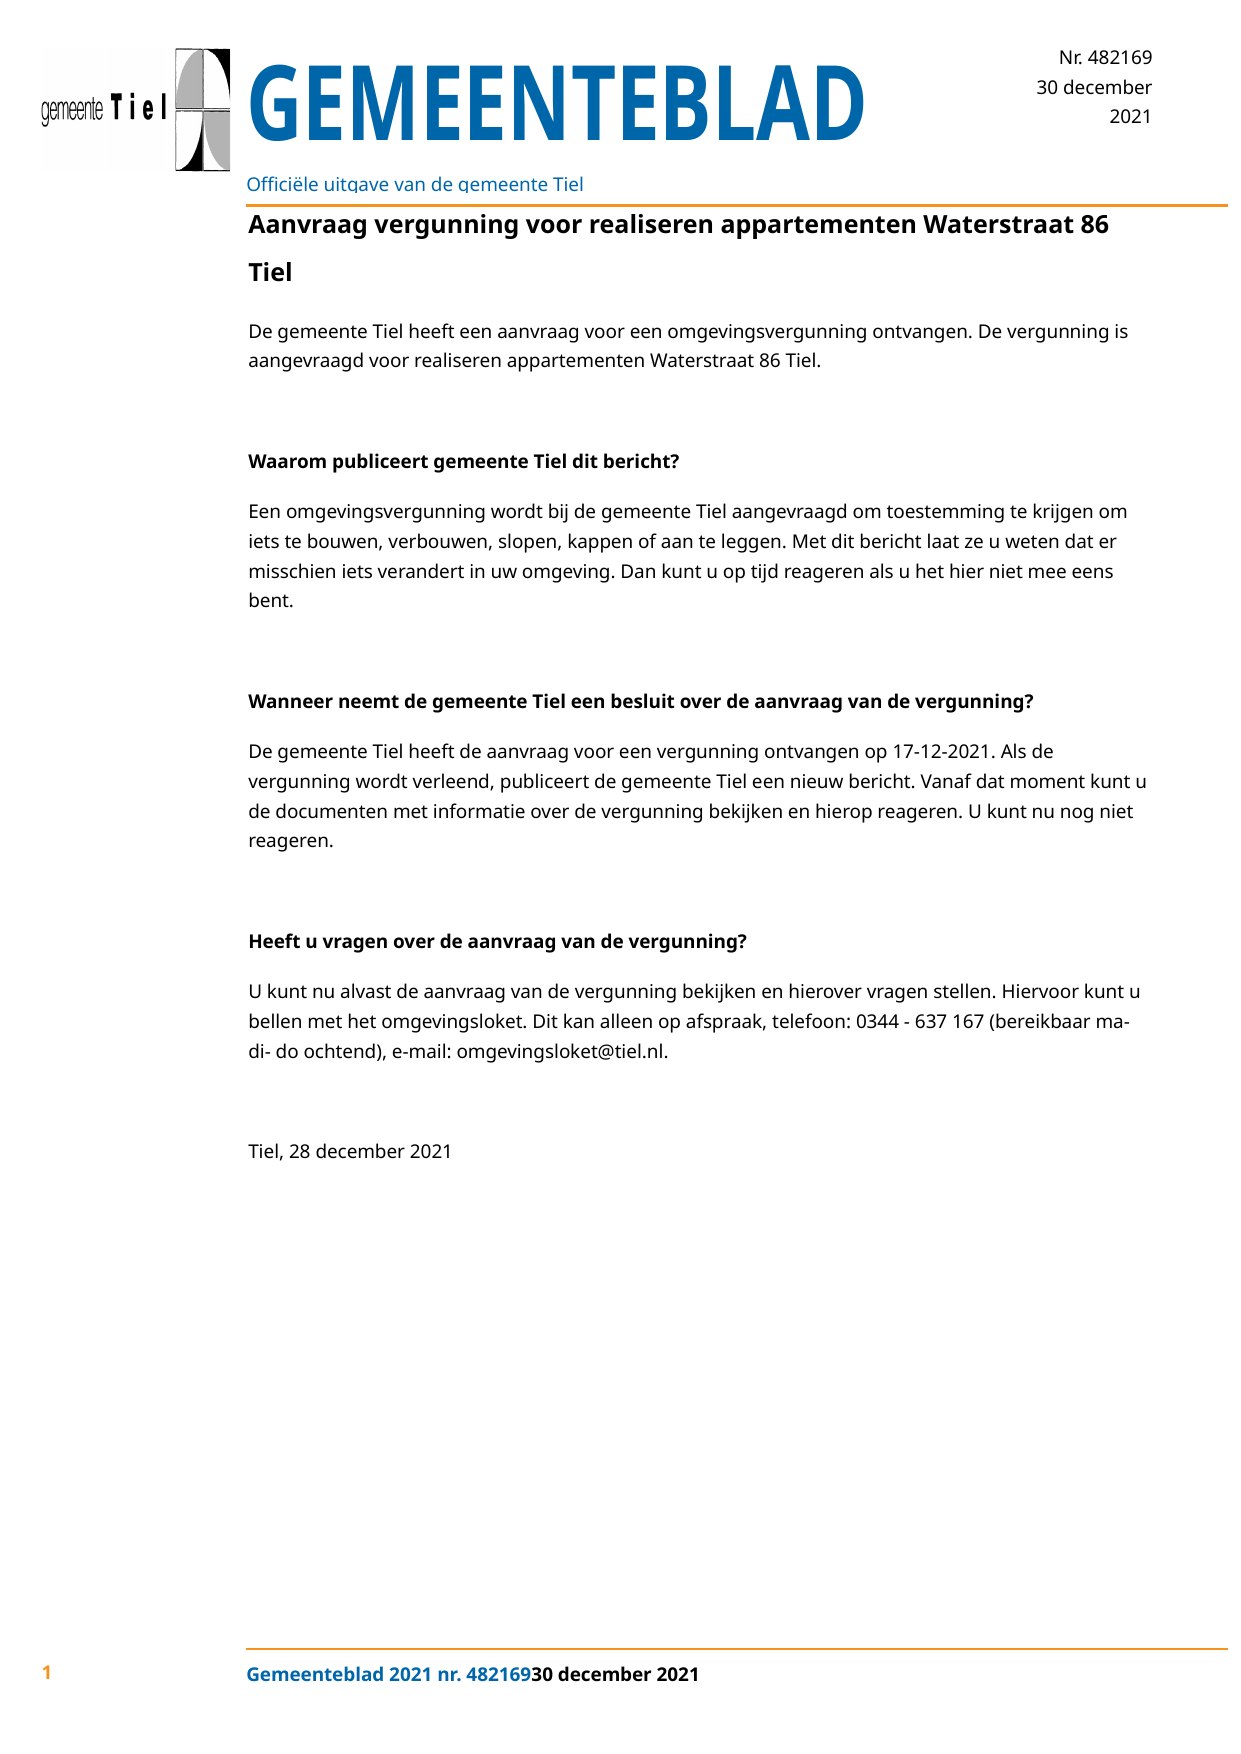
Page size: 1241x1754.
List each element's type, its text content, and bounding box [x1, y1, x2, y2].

text Een omgevingsvergunning wordt bij de gemeente Tiel aangevraagd om toestemming te krijgen om iets te bouwen, verbouwen, slopen, kappen of aan te leggen. Met dit bericht laat ze u weten dat er misschien iets verandert in uw omgeving. Dan kunt u op tijd reageren als u het hier niet mee eens bent. [248, 499, 1152, 613]
text Wanneer neemt de gemeente Tiel een besluit over de aanvraag van de vergunning? [248, 688, 1152, 714]
text De gemeente Tiel heeft een aanvraag voor een omgevingsvergunning ontvangen. De vergunning is aangevraagd voor realiseren appartementen Waterstraat 86 Tiel. [248, 318, 1152, 373]
text Aanvraag vergunning voor realiseren appartementen Waterstraat 86 Tiel [248, 207, 1152, 288]
text Heeft u vragen over de aanvraag van de vergunning? [248, 928, 1152, 954]
text U kunt nu alvast de aanvraag van de vergunning bekijken en hierover vragen stellen. Hiervoor kunt u bellen met het omgevingsloket. Dit kan alleen op afspraak, telefoon: 0344 - 637 167 (bereikbaar ma-di- do ochtend), e-mail: omgevingsloket@tiel.nl. [248, 979, 1152, 1064]
text De gemeente Tiel heeft de aanvraag voor een vergunning ontvangen op 17-12-2021. Als de vergunning wordt verleend, publiceert de gemeente Tiel een nieuw bericht. Vanaf dat moment kunt u de documenten met informatie over de vergunning bekijken en hierop reageren. U kunt nu nog niet reageren. [248, 739, 1152, 853]
text Tiel, 28 december 2021 [248, 1139, 1152, 1164]
text Waarom publiceert gemeente Tiel dit bericht? [248, 448, 1152, 474]
picture [41, 47, 231, 172]
